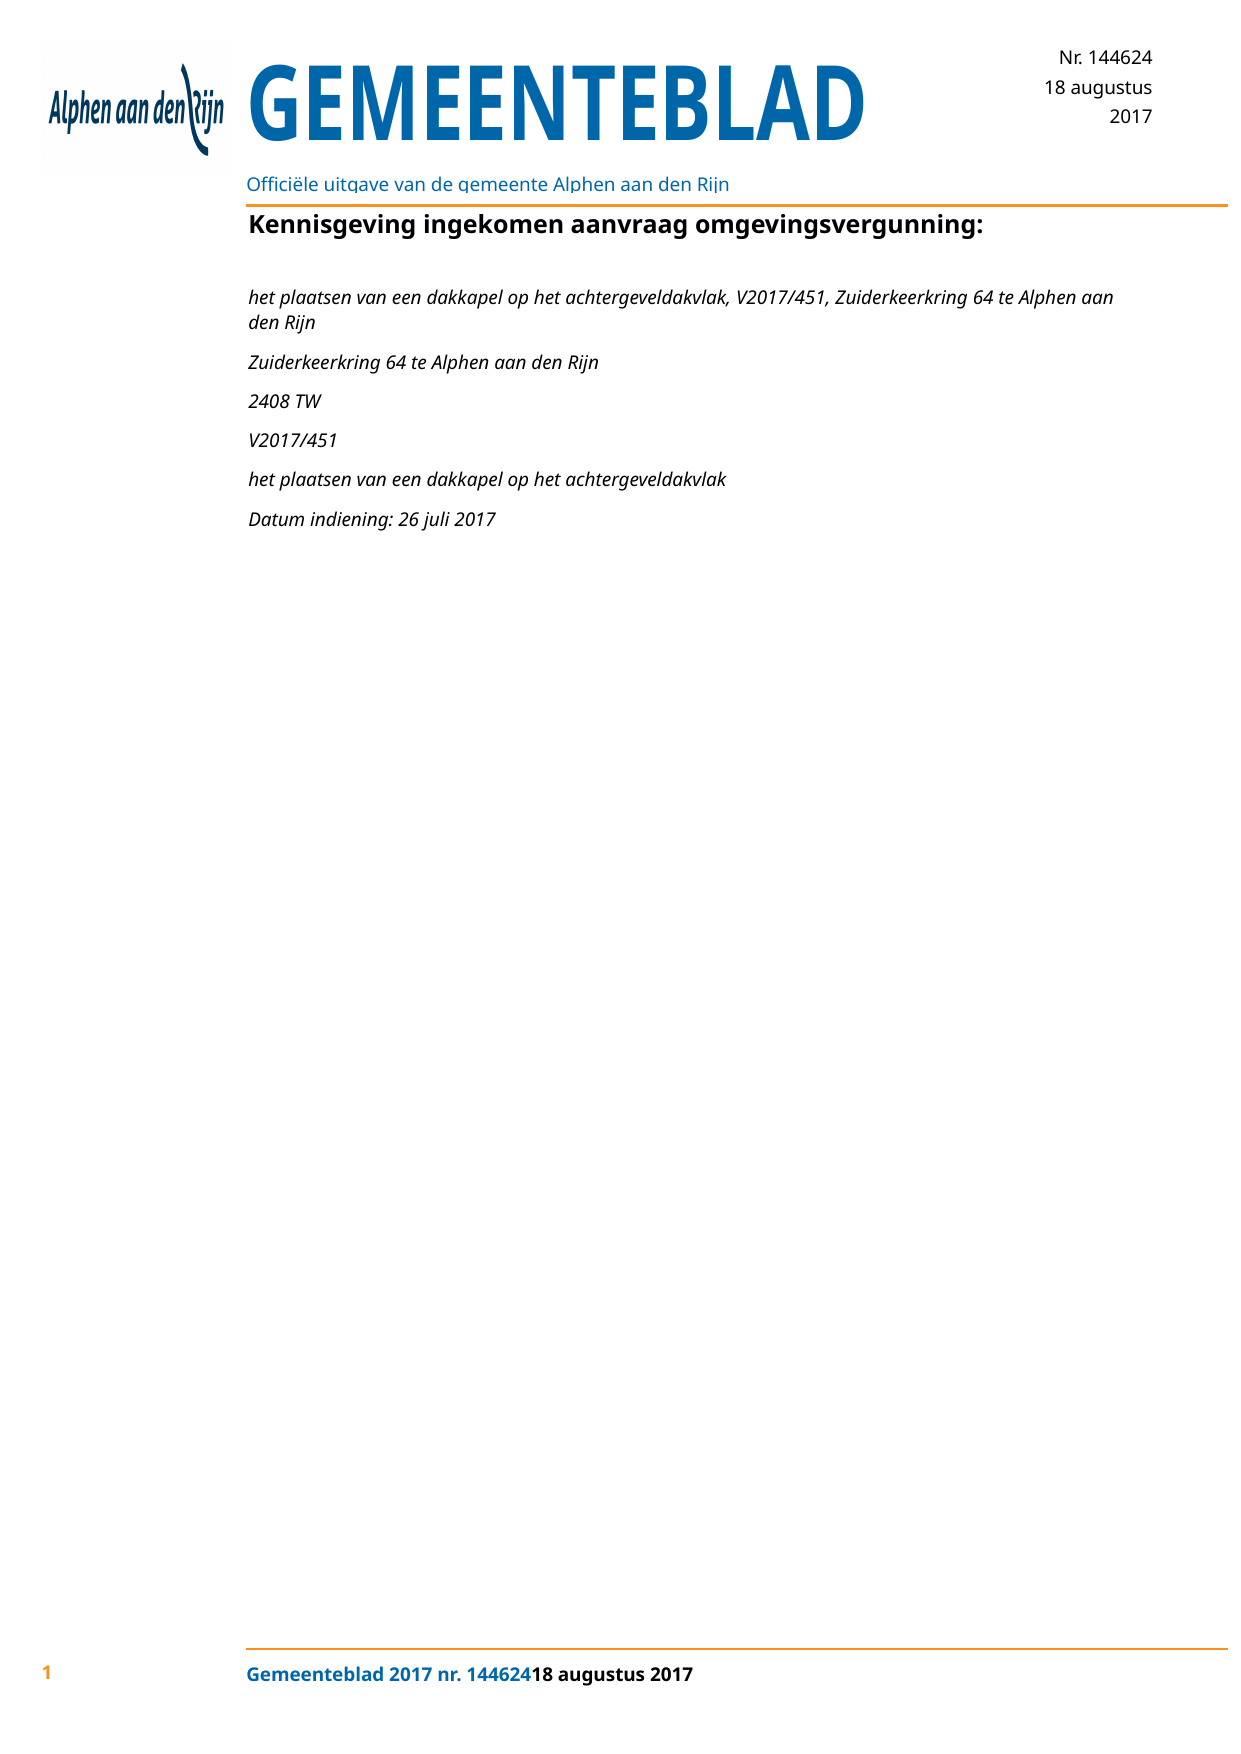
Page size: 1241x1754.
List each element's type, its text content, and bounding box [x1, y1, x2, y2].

text Kennisgeving ingekomen aanvraag omgevingsvergunning: [248, 207, 1152, 241]
text 2408 TW [248, 388, 1152, 414]
text V2017/451 [248, 427, 1152, 453]
picture [41, 47, 231, 172]
text het plaatsen van een dakkapel op het achtergeveldakvlak [248, 467, 1152, 492]
text Datum indiening: 26 juli 2017 [248, 506, 1152, 532]
text Zuiderkeerkring 64 te Alphen aan den Rijn [248, 349, 1152, 374]
text het plaatsen van een dakkapel op het achtergeveldakvlak, V2017/451, Zuiderkeerkring 64 te Alphen aan den Rijn [248, 284, 1152, 335]
